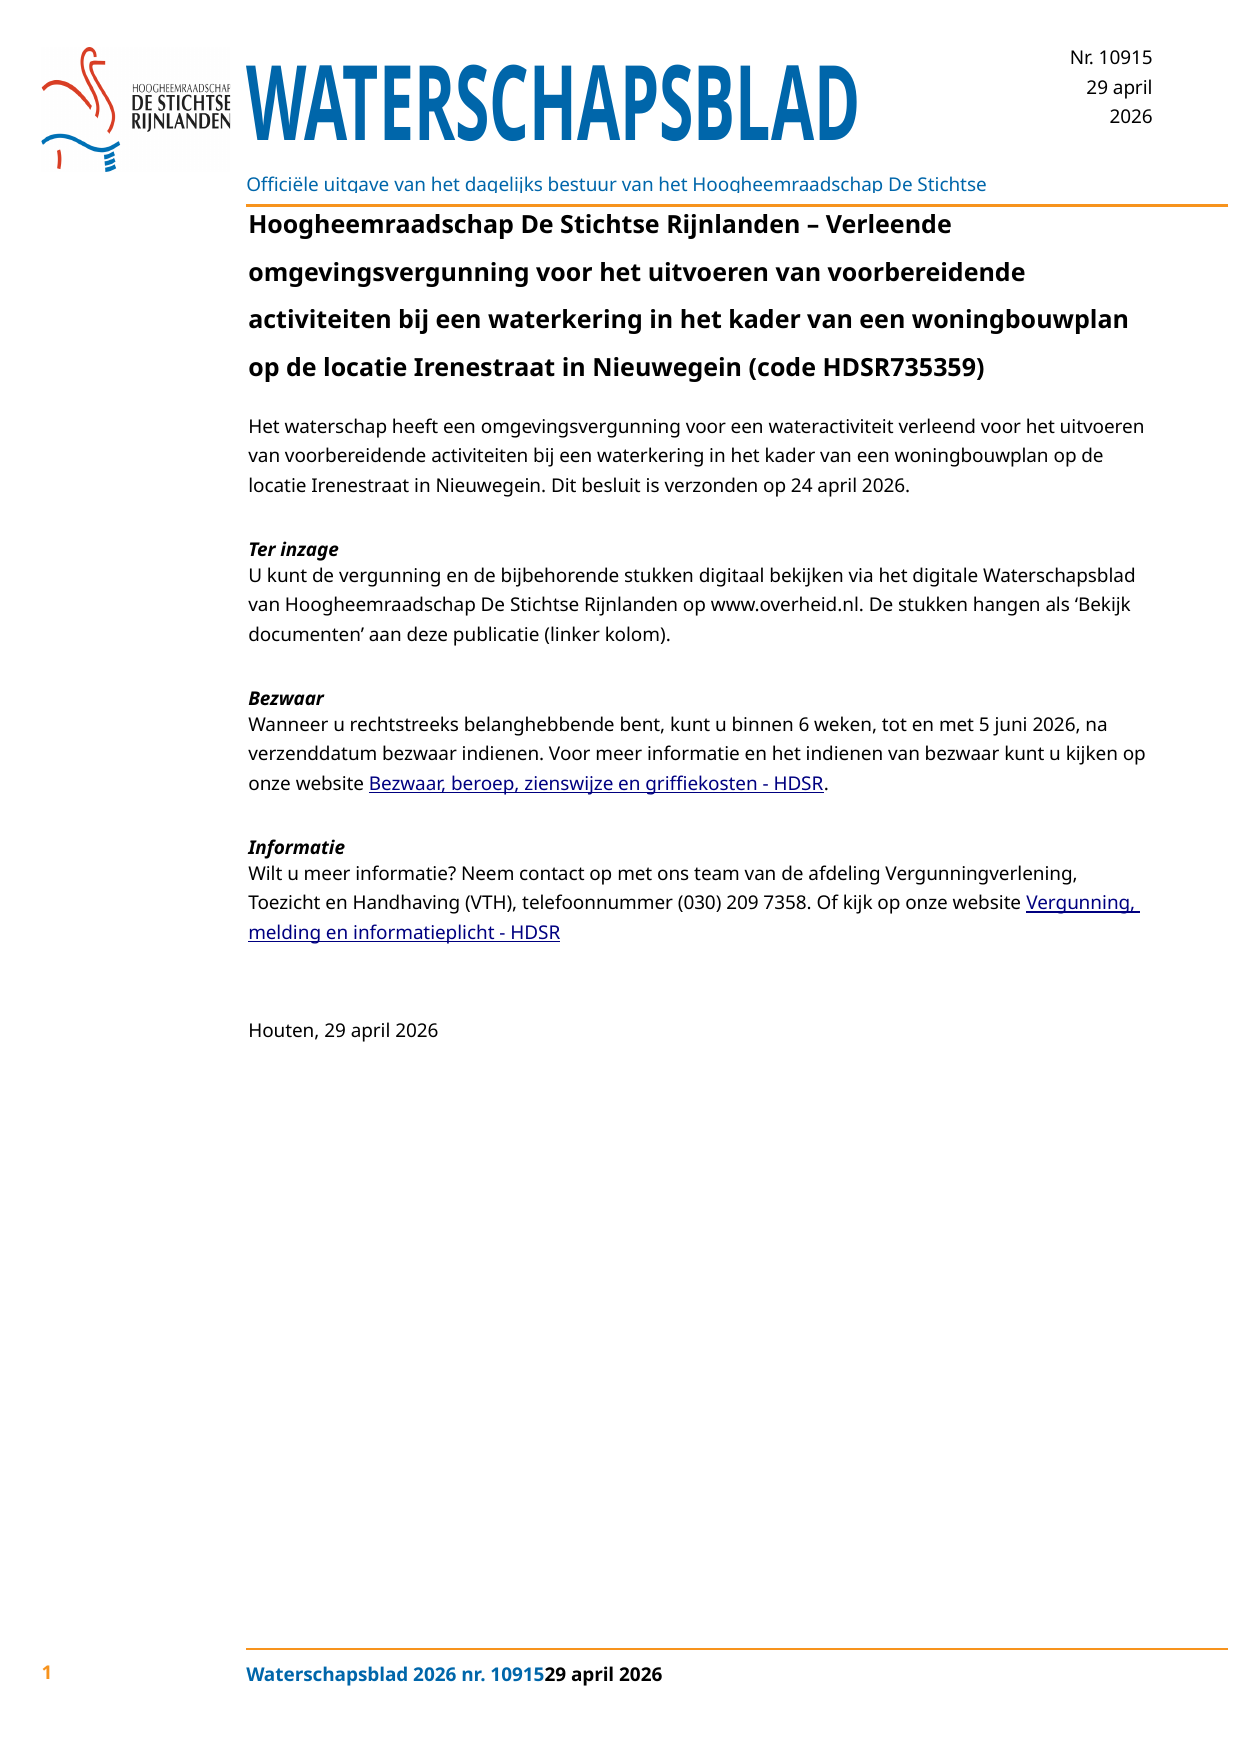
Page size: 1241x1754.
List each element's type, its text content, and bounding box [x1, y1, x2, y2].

text U kunt de vergunning en de bijbehorende stukken digitaal bekijken via het digitale Waterschapsblad van Hoogheemraadschap De Stichtse Rijnlanden op www.overheid.nl. De stukken hangen als ‘Bekijk documenten’ aan deze publicatie (linker kolom). [248, 562, 1152, 647]
text Houten, 29 april 2026 [248, 1017, 1152, 1043]
picture [41, 47, 231, 172]
text Hoogheemraadschap De Stichtse Rijnlanden – Verleende omgevingsvergunning voor het uitvoeren van voorbereidende activiteiten bij een waterkering in het kader van een woningbouwplan op de locatie Irenestraat in Nieuwegein (code HDSR735359) [248, 207, 1152, 384]
text Wanneer u rechtstreeks belanghebbende bent, kunt u binnen 6 weken, tot en met 5 juni 2026, na verzenddatum bezwaar indienen. Voor meer informatie en het indienen van bezwaar kunt u kijken op onze website Bezwaar, beroep, zienswijze en griffiekosten - HDSR. [248, 711, 1152, 796]
text Wilt u meer informatie? Neem contact op met ons team van de afdeling Vergunningverlening, Toezicht en Handhaving (VTH), telefoonnummer (030) 209 7358. Of kijk op onze website Vergunning, melding en informatieplicht - HDSR [248, 860, 1152, 944]
text Informatie [248, 834, 1152, 860]
text Bezwaar [248, 685, 1152, 711]
text Ter inzage [248, 536, 1152, 562]
text Het waterschap heeft een omgevingsvergunning voor een wateractiviteit verleend voor het uitvoeren van voorbereidende activiteiten bij een waterkering in het kader van een woningbouwplan op de locatie Irenestraat in Nieuwegein. Dit besluit is verzonden op 24 april 2026. [248, 413, 1152, 498]
